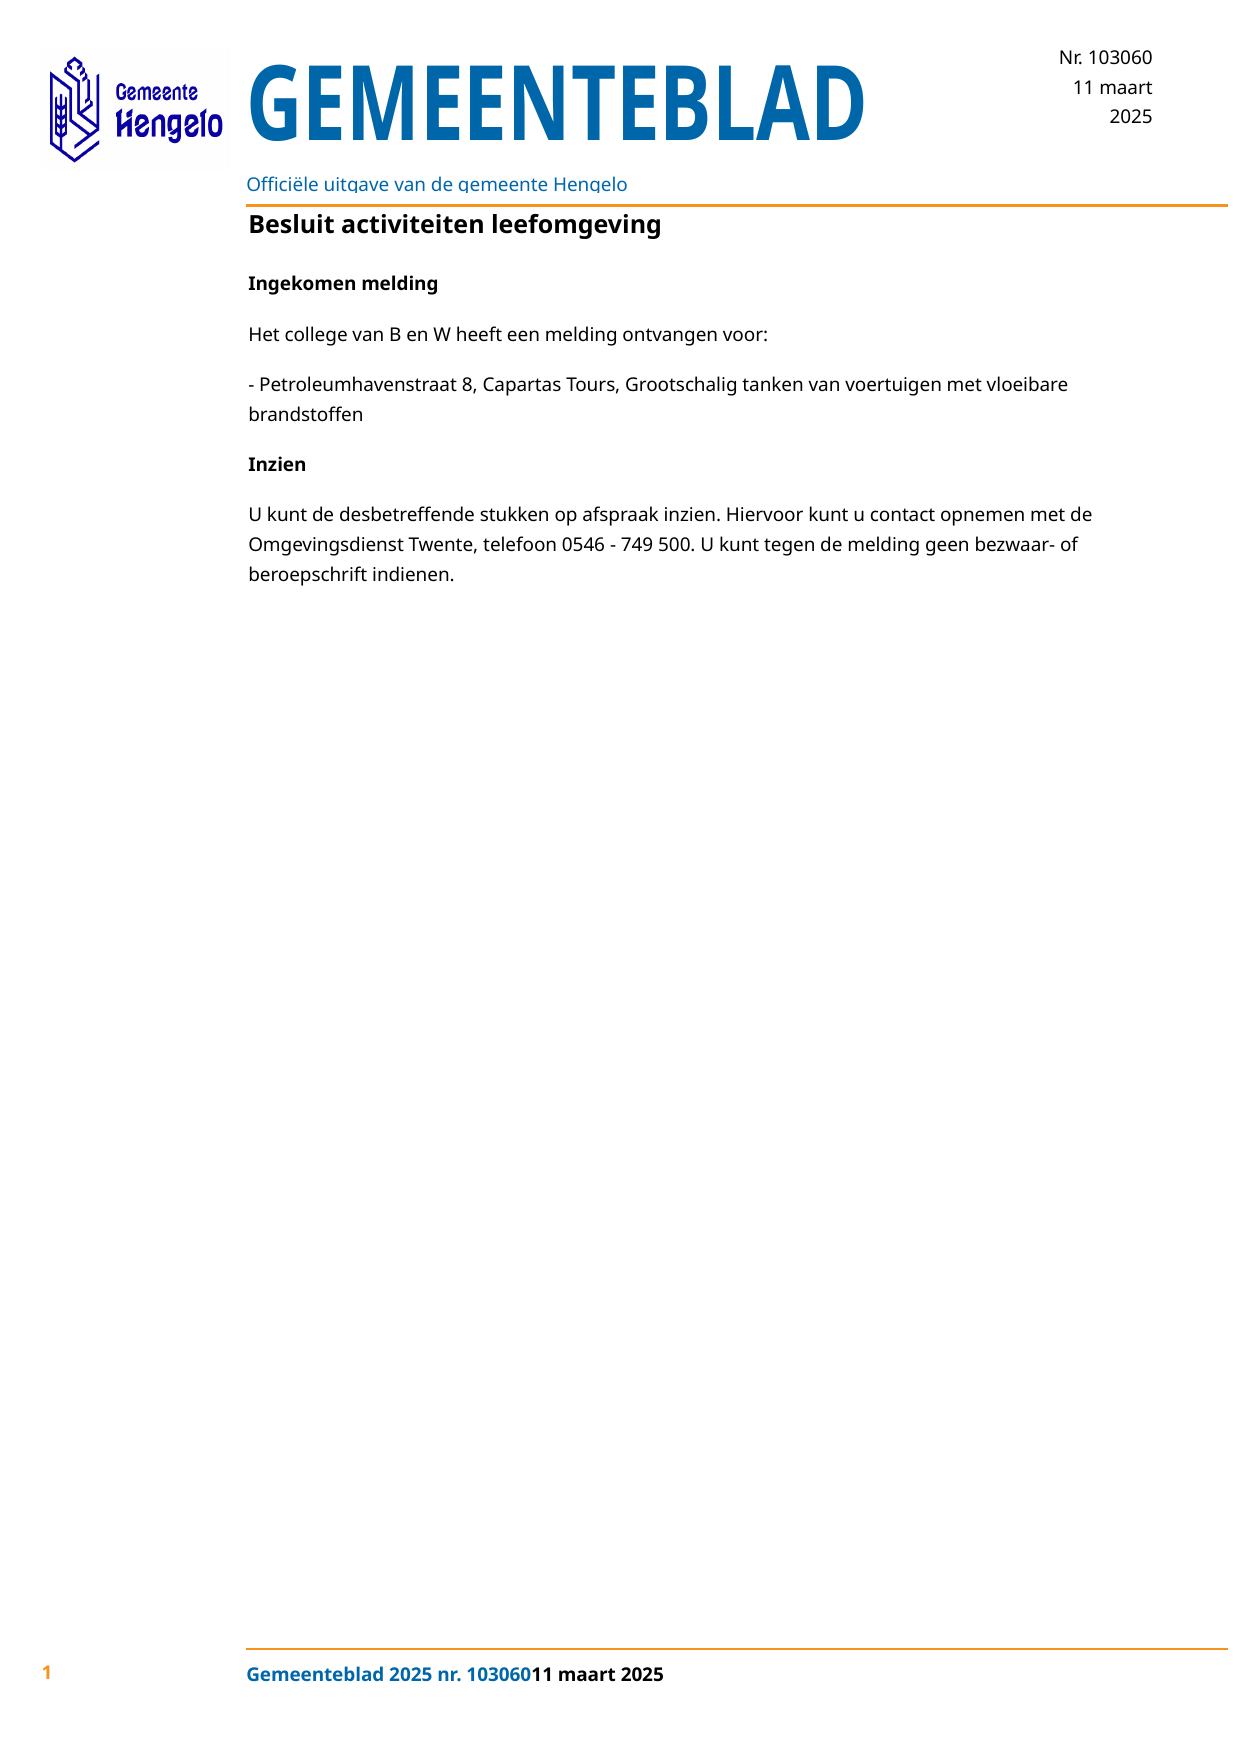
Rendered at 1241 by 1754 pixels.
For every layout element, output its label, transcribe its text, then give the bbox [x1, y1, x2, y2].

text - Petroleumhavenstraat 8, Capartas Tours, Grootschalig tanken van voertuigen met vloeibare brandstoffen [248, 371, 1152, 426]
text Besluit activiteiten leefomgeving [248, 207, 1152, 241]
picture [41, 47, 231, 172]
text Ingekomen melding [248, 270, 1152, 296]
text Inzien [248, 451, 1152, 477]
text U kunt de desbetreffende stukken op afspraak inzien. Hiervoor kunt u contact opnemen met de Omgevingsdienst Twente, telefoon 0546 - 749 500. U kunt tegen de melding geen bezwaar- of beroepschrift indienen. [248, 502, 1152, 586]
text Het college van B en W heeft een melding ontvangen voor: [248, 321, 1152, 346]
